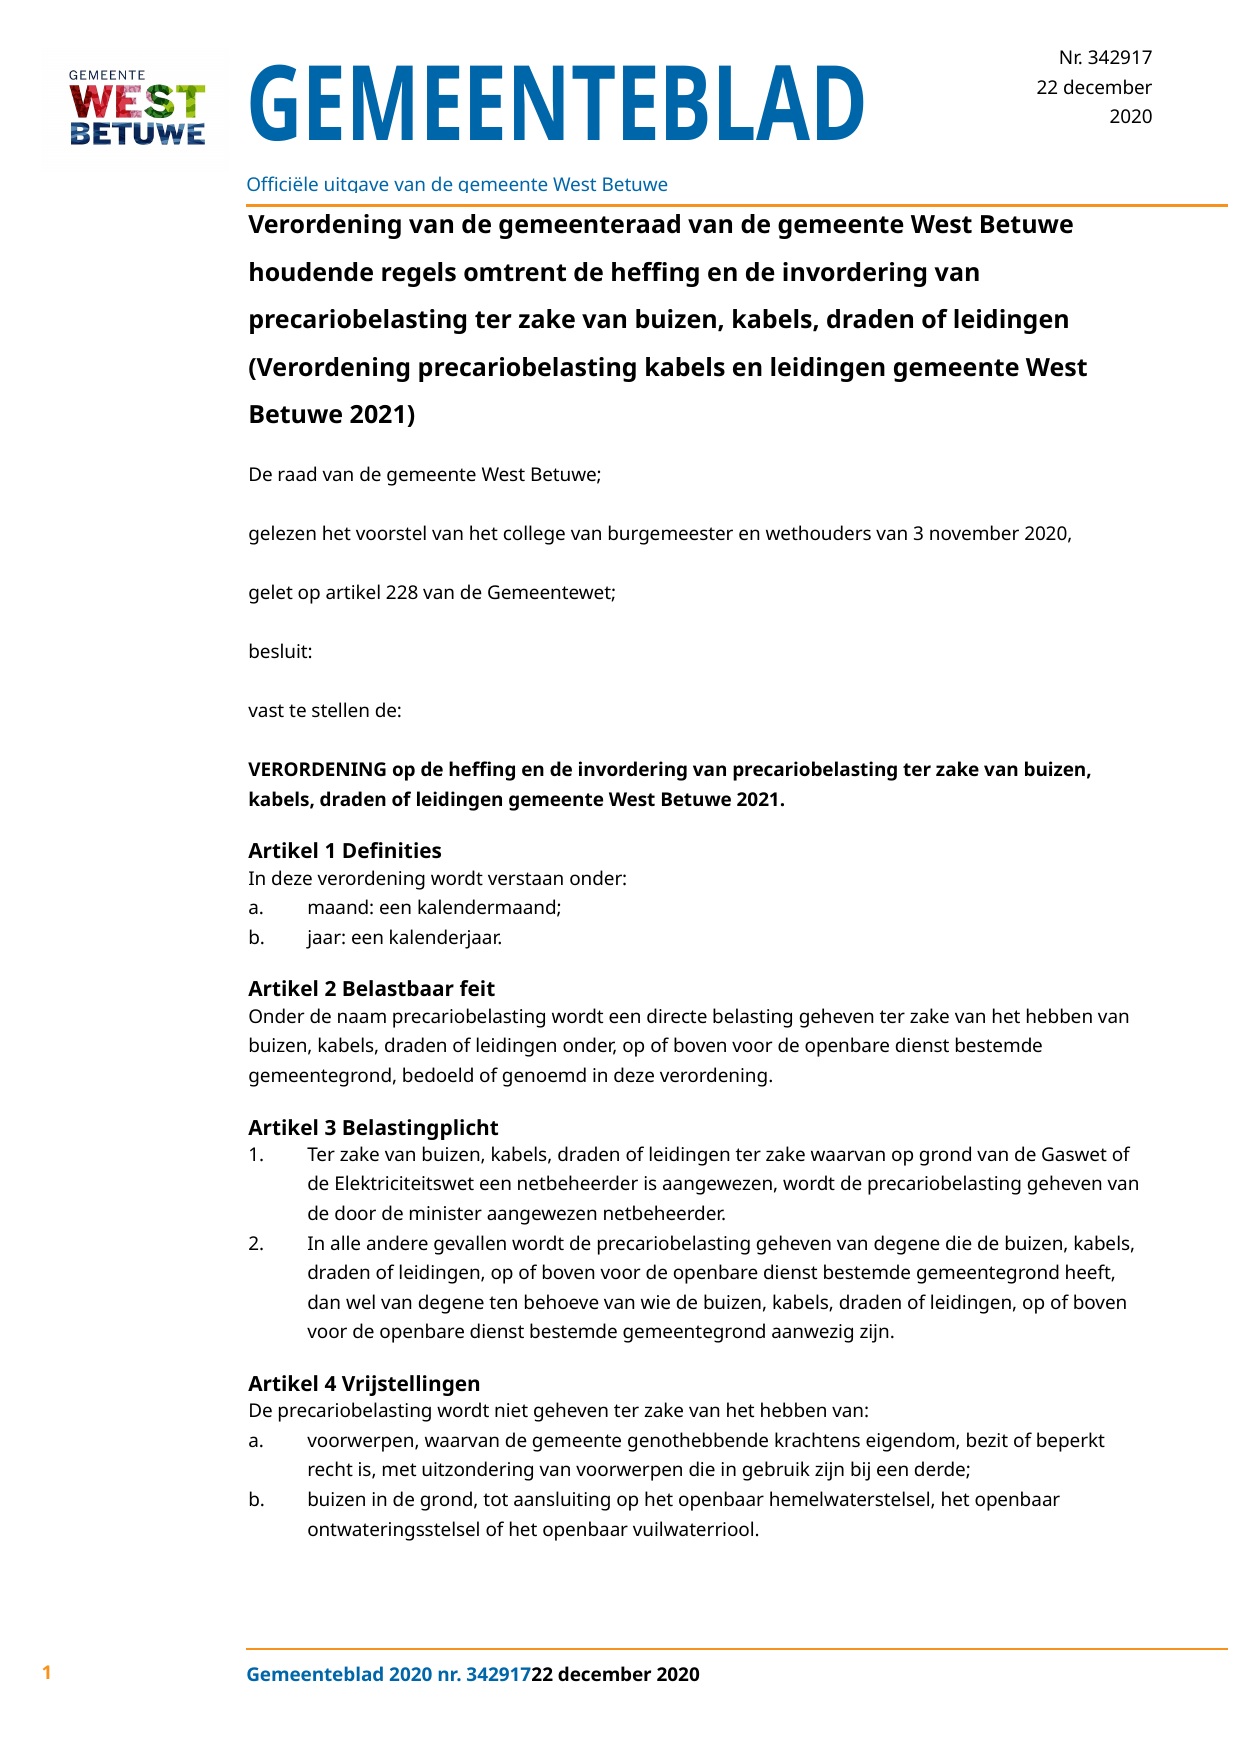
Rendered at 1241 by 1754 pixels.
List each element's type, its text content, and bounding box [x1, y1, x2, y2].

text Onder de naam precariobelasting wordt een directe belasting geheven ter zake van het hebben van buizen, kabels, draden of leidingen onder, op of boven voor de openbare dienst bestemde gemeentegrond, bedoeld of genoemd in deze verordening. [248, 1003, 1152, 1088]
text Artikel 1 Definities [248, 837, 1152, 865]
text vast te stellen de: [248, 697, 1152, 723]
text gelezen het voorstel van het college van burgemeester en wethouders van 3 november 2020, [248, 520, 1152, 546]
picture [41, 47, 231, 172]
list In alle andere gevallen wordt de precariobelasting geheven van degene die de buizen, kabels, draden of leidingen, op of boven voor de openbare dienst bestemde gemeentegrond heeft, dan wel van degene ten behoeve van wie de buizen, kabels, draden of leidingen, op of boven voor de openbare dienst bestemde gemeentegrond aanwezig zijn. [248, 1230, 1152, 1344]
text besluit: [248, 638, 1152, 664]
list maand: een kalendermaand; [248, 894, 1152, 920]
text gelet op artikel 228 van de Gemeentewet; [248, 579, 1152, 605]
text Verordening van de gemeenteraad van de gemeente West Betuwe houdende regels omtrent de heffing en de invordering van precariobelasting ter zake van buizen, kabels, draden of leidingen (Verordening precariobelasting kabels en leidingen gemeente West Betuwe 2021) [248, 207, 1152, 431]
list Ter zake van buizen, kabels, draden of leidingen ter zake waarvan op grond van de Gaswet of de Elektriciteitswet een netbeheerder is aangewezen, wordt de precariobelasting geheven van de door de minister aangewezen netbeheerder. [248, 1141, 1152, 1226]
list jaar: een kalenderjaar. [248, 924, 1152, 950]
text Artikel 4 Vrijstellingen [248, 1369, 1152, 1397]
text VERORDENING op de heffing en de invordering van precariobelasting ter zake van buizen, kabels, draden of leidingen gemeente West Betuwe 2021. [248, 757, 1152, 812]
text Artikel 3 Belastingplicht [248, 1113, 1152, 1141]
text In deze verordening wordt verstaan onder: [248, 865, 1152, 891]
list voorwerpen, waarvan de gemeente genothebbende krachtens eigendom, bezit of beperkt recht is, met uitzondering van voorwerpen die in gebruik zijn bij een derde; [248, 1427, 1152, 1482]
text De raad van de gemeente West Betuwe; [248, 461, 1152, 486]
text Artikel 2 Belastbaar feit [248, 974, 1152, 1003]
text De precariobelasting wordt niet geheven ter zake van het hebben van: [248, 1397, 1152, 1423]
list buizen in de grond, tot aansluiting op het openbaar hemelwaterstelsel, het openbaar ontwateringsstelsel of het openbaar vuilwaterriool. [248, 1486, 1152, 1541]
